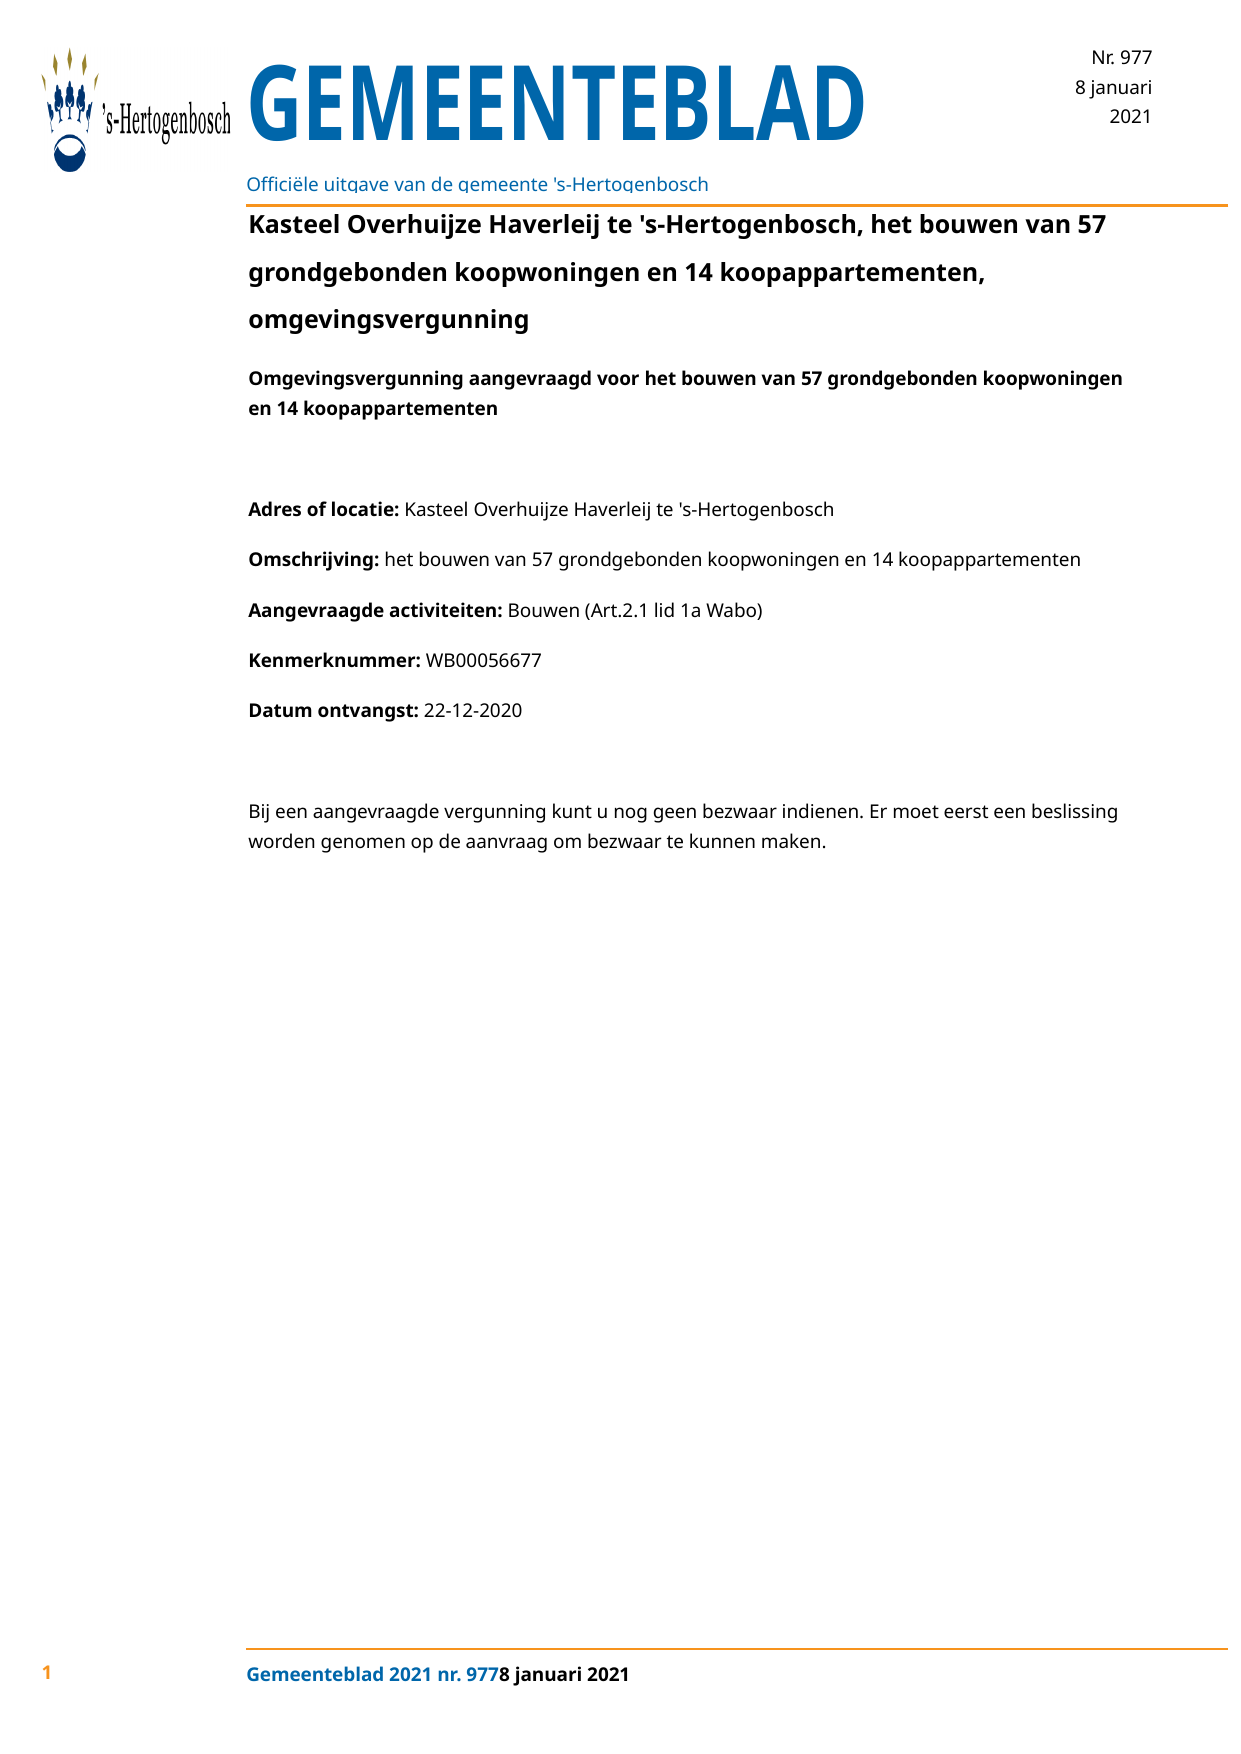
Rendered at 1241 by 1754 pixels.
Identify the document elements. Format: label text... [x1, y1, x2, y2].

text Adres of locatie: Kasteel Overhuijze Haverleij te 's-Hertogenbosch [248, 496, 1152, 522]
text Aangevraagde activiteiten: Bouwen (Art.2.1 lid 1a Wabo) [248, 597, 1152, 622]
text Kasteel Overhuijze Haverleij te 's-Hertogenbosch, het bouwen van 57 grondgebonden koopwoningen en 14 koopappartementen, omgevingsvergunning [248, 207, 1152, 336]
picture [41, 47, 231, 172]
text Kenmerknummer: WB00056677 [248, 647, 1152, 673]
text Datum ontvangst: 22-12-2020 [248, 698, 1152, 723]
text Omgevingsvergunning aangevraagd voor het bouwen van 57 grondgebonden koopwoningen en 14 koopappartementen [248, 366, 1152, 421]
text Omschrijving: het bouwen van 57 grondgebonden koopwoningen en 14 koopappartementen [248, 546, 1152, 572]
text Bij een aangevraagde vergunning kunt u nog geen bezwaar indienen. Er moet eerst een beslissing worden genomen op de aanvraag om bezwaar te kunnen maken. [248, 798, 1152, 854]
